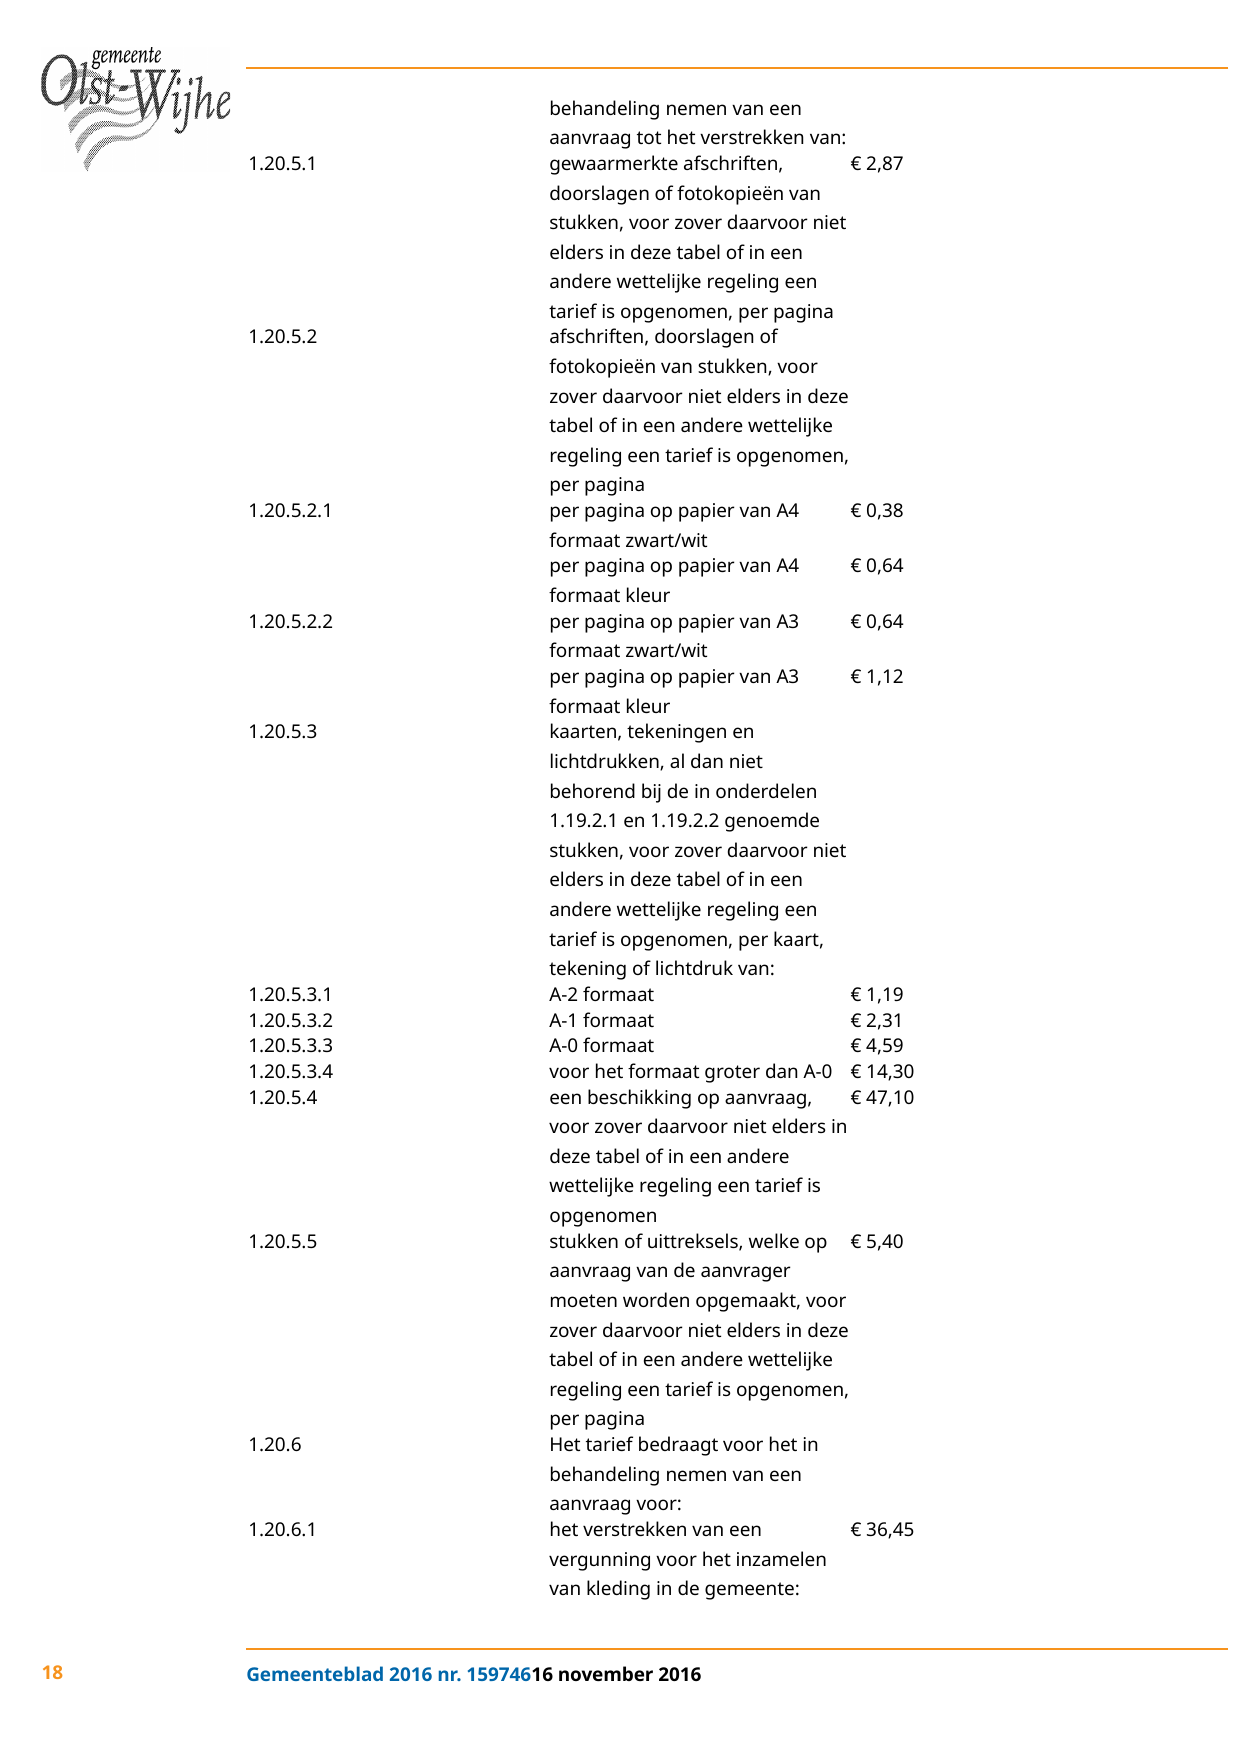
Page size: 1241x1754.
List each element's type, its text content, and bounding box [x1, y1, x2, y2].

table_cell het verstrekken van een vergunning voor het inzamelen van kleding in de gemeente: [549, 1516, 850, 1601]
picture [41, 47, 231, 172]
table_cell € 5,40 [850, 1228, 1152, 1431]
table_cell 1.20.6.1 [248, 1516, 549, 1601]
table_cell per pagina op papier van A4 formaat zwart/wit [549, 498, 850, 553]
table_cell A-0 formaat [549, 1033, 850, 1058]
table_cell gewaarmerkte afschriften, doorslagen of fotokopieën van stukken, voor zover daarvoor niet elders in deze tabel of in een andere wettelijke regeling een tarief is opgenomen, per pagina [549, 150, 850, 324]
table_cell Het tarief bedraagt voor het in behandeling nemen van een aanvraag voor: [549, 1431, 850, 1516]
table_cell [850, 1431, 1152, 1516]
table_cell [850, 324, 1152, 497]
table_cell [850, 719, 1152, 981]
table_cell A-2 formaat [549, 981, 850, 1007]
table_cell een beschikking op aanvraag, voor zover daarvoor niet elders in deze tabel of in een andere wettelijke regeling een tarief is opgenomen [549, 1084, 850, 1228]
table_cell € 4,59 [850, 1033, 1152, 1058]
table_cell € 0,38 [850, 498, 1152, 553]
table_cell [248, 663, 549, 719]
table_cell A-1 formaat [549, 1007, 850, 1032]
table_cell per pagina op papier van A3 formaat zwart/wit [549, 608, 850, 663]
table_cell 1.20.5.4 [248, 1084, 549, 1228]
table_cell € 47,10 [850, 1084, 1152, 1228]
table_cell per pagina op papier van A3 formaat kleur [549, 663, 850, 719]
table_cell 1.20.5.5 [248, 1228, 549, 1431]
table_cell 1.20.5.2.2 [248, 608, 549, 663]
table_cell 1.20.5.3.4 [248, 1058, 549, 1084]
table_cell [248, 553, 549, 608]
table_cell € 36,45 [850, 1516, 1152, 1601]
table_cell € 1,12 [850, 663, 1152, 719]
table_cell behandeling nemen van een aanvraag tot het verstrekken van: [549, 95, 850, 150]
table_cell 1.20.5.3 [248, 719, 549, 981]
table_cell per pagina op papier van A4 formaat kleur [549, 553, 850, 608]
table_cell 1.20.5.1 [248, 150, 549, 324]
table_cell 1.20.6 [248, 1431, 549, 1516]
table_cell voor het formaat groter dan A-0 [549, 1058, 850, 1084]
table_cell 1.20.5.2 [248, 324, 549, 497]
table_cell 1.20.5.2.1 [248, 498, 549, 553]
table_cell 1.20.5.3.1 [248, 981, 549, 1007]
table_cell stukken of uittreksels, welke op aanvraag van de aanvrager moeten worden opgemaakt, voor zover daarvoor niet elders in deze tabel of in een andere wettelijke regeling een tarief is opgenomen, per pagina [549, 1228, 850, 1431]
table_cell [248, 95, 549, 150]
table_cell € 0,64 [850, 553, 1152, 608]
table_cell [850, 95, 1152, 150]
table_cell € 2,87 [850, 150, 1152, 324]
table_cell afschriften, doorslagen of fotokopieën van stukken, voor zover daarvoor niet elders in deze tabel of in een andere wettelijke regeling een tarief is opgenomen, per pagina [549, 324, 850, 497]
table_cell 1.20.5.3.2 [248, 1007, 549, 1032]
table_cell 1.20.5.3.3 [248, 1033, 549, 1058]
table_cell kaarten, tekeningen en lichtdrukken, al dan niet behorend bij de in onderdelen 1.19.2.1 en 1.19.2.2 genoemde stukken, voor zover daarvoor niet elders in deze tabel of in een andere wettelijke regeling een tarief is opgenomen, per kaart, tekening of lichtdruk van: [549, 719, 850, 981]
table_cell € 14,30 [850, 1058, 1152, 1084]
table_cell € 1,19 [850, 981, 1152, 1007]
table_cell € 0,64 [850, 608, 1152, 663]
table_cell € 2,31 [850, 1007, 1152, 1032]
